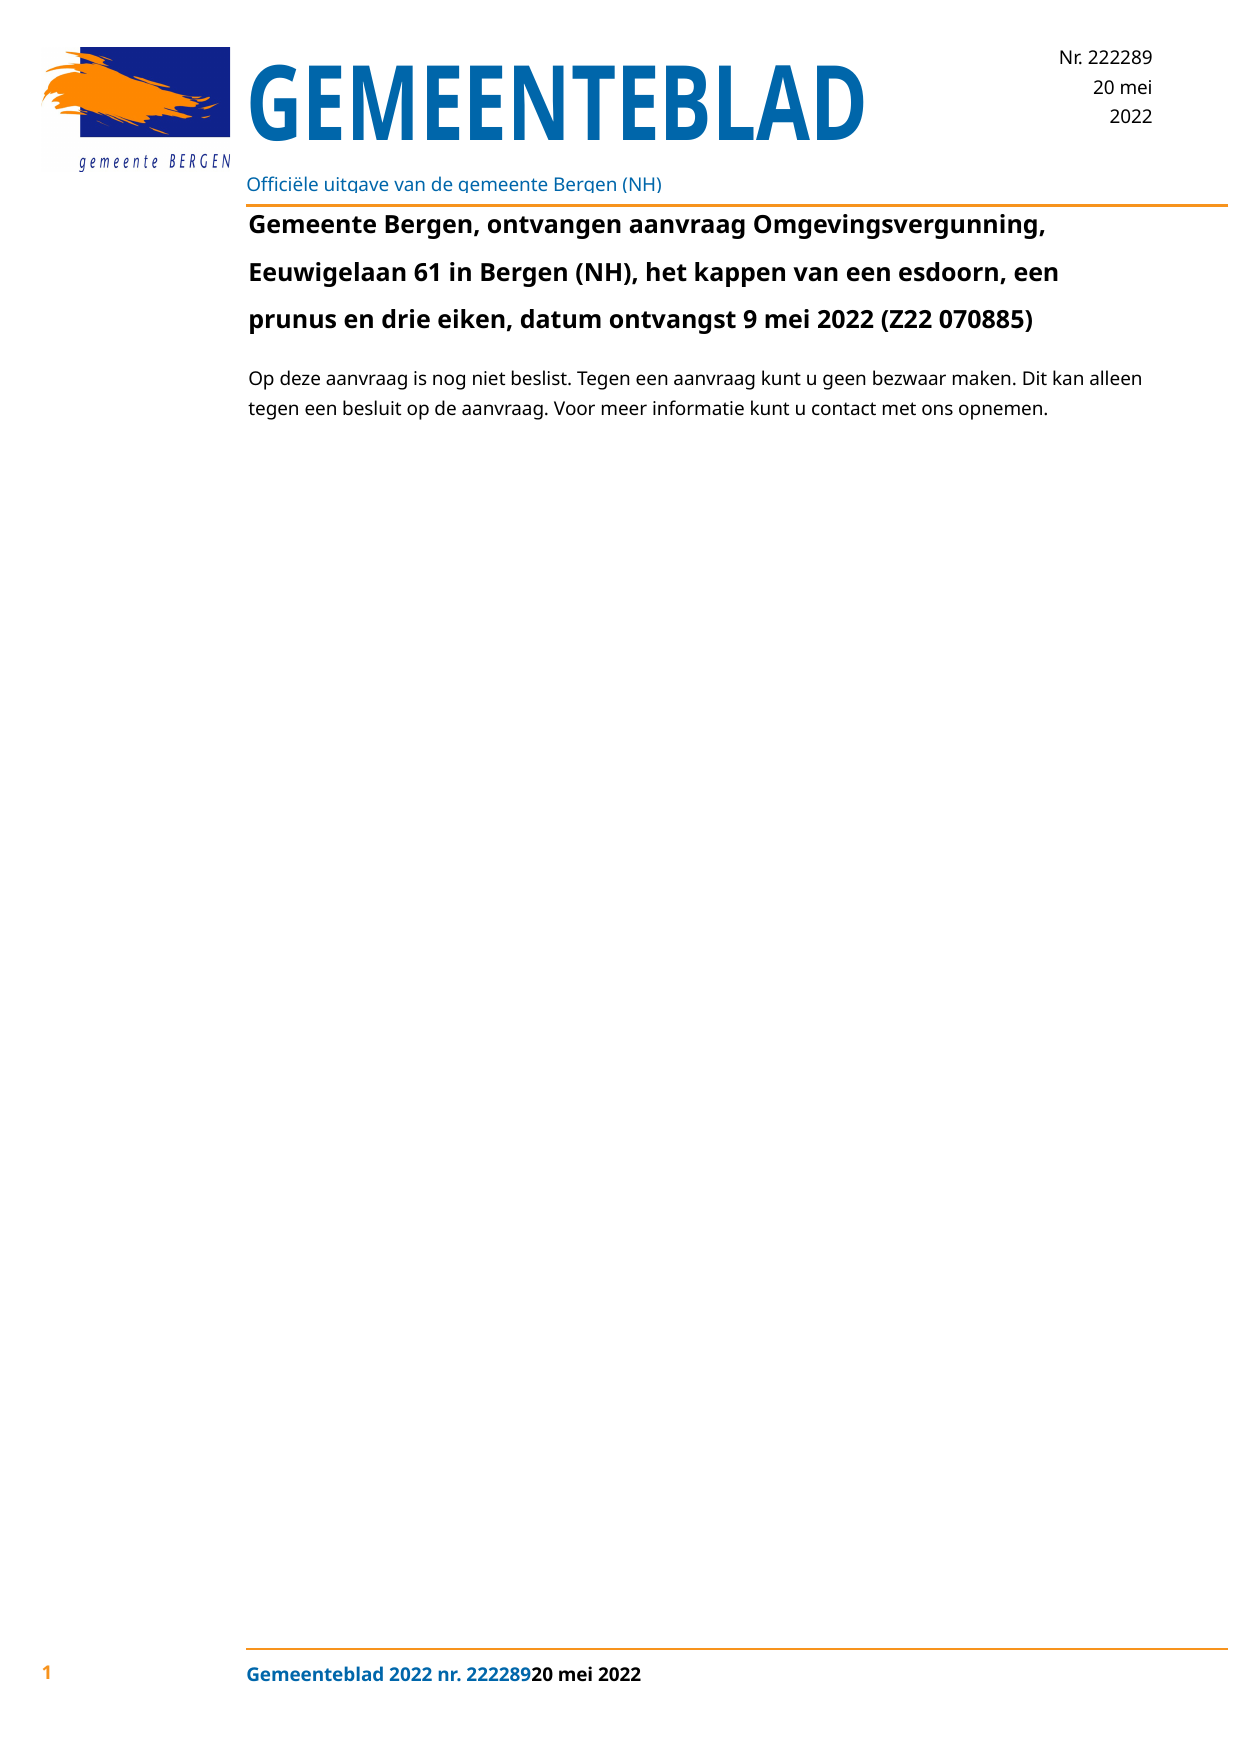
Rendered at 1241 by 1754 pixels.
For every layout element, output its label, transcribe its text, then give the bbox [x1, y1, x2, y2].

text Gemeente Bergen, ontvangen aanvraag Omgevingsvergunning, Eeuwigelaan 61 in Bergen (NH), het kappen van een esdoorn, een prunus en drie eiken, datum ontvangst 9 mei 2022 (Z22 070885) [248, 207, 1152, 336]
text Op deze aanvraag is nog niet beslist. Tegen een aanvraag kunt u geen bezwaar maken. Dit kan alleen tegen een besluit op de aanvraag. Voor meer informatie kunt u contact met ons opnemen. [248, 366, 1152, 421]
picture [41, 47, 231, 172]
